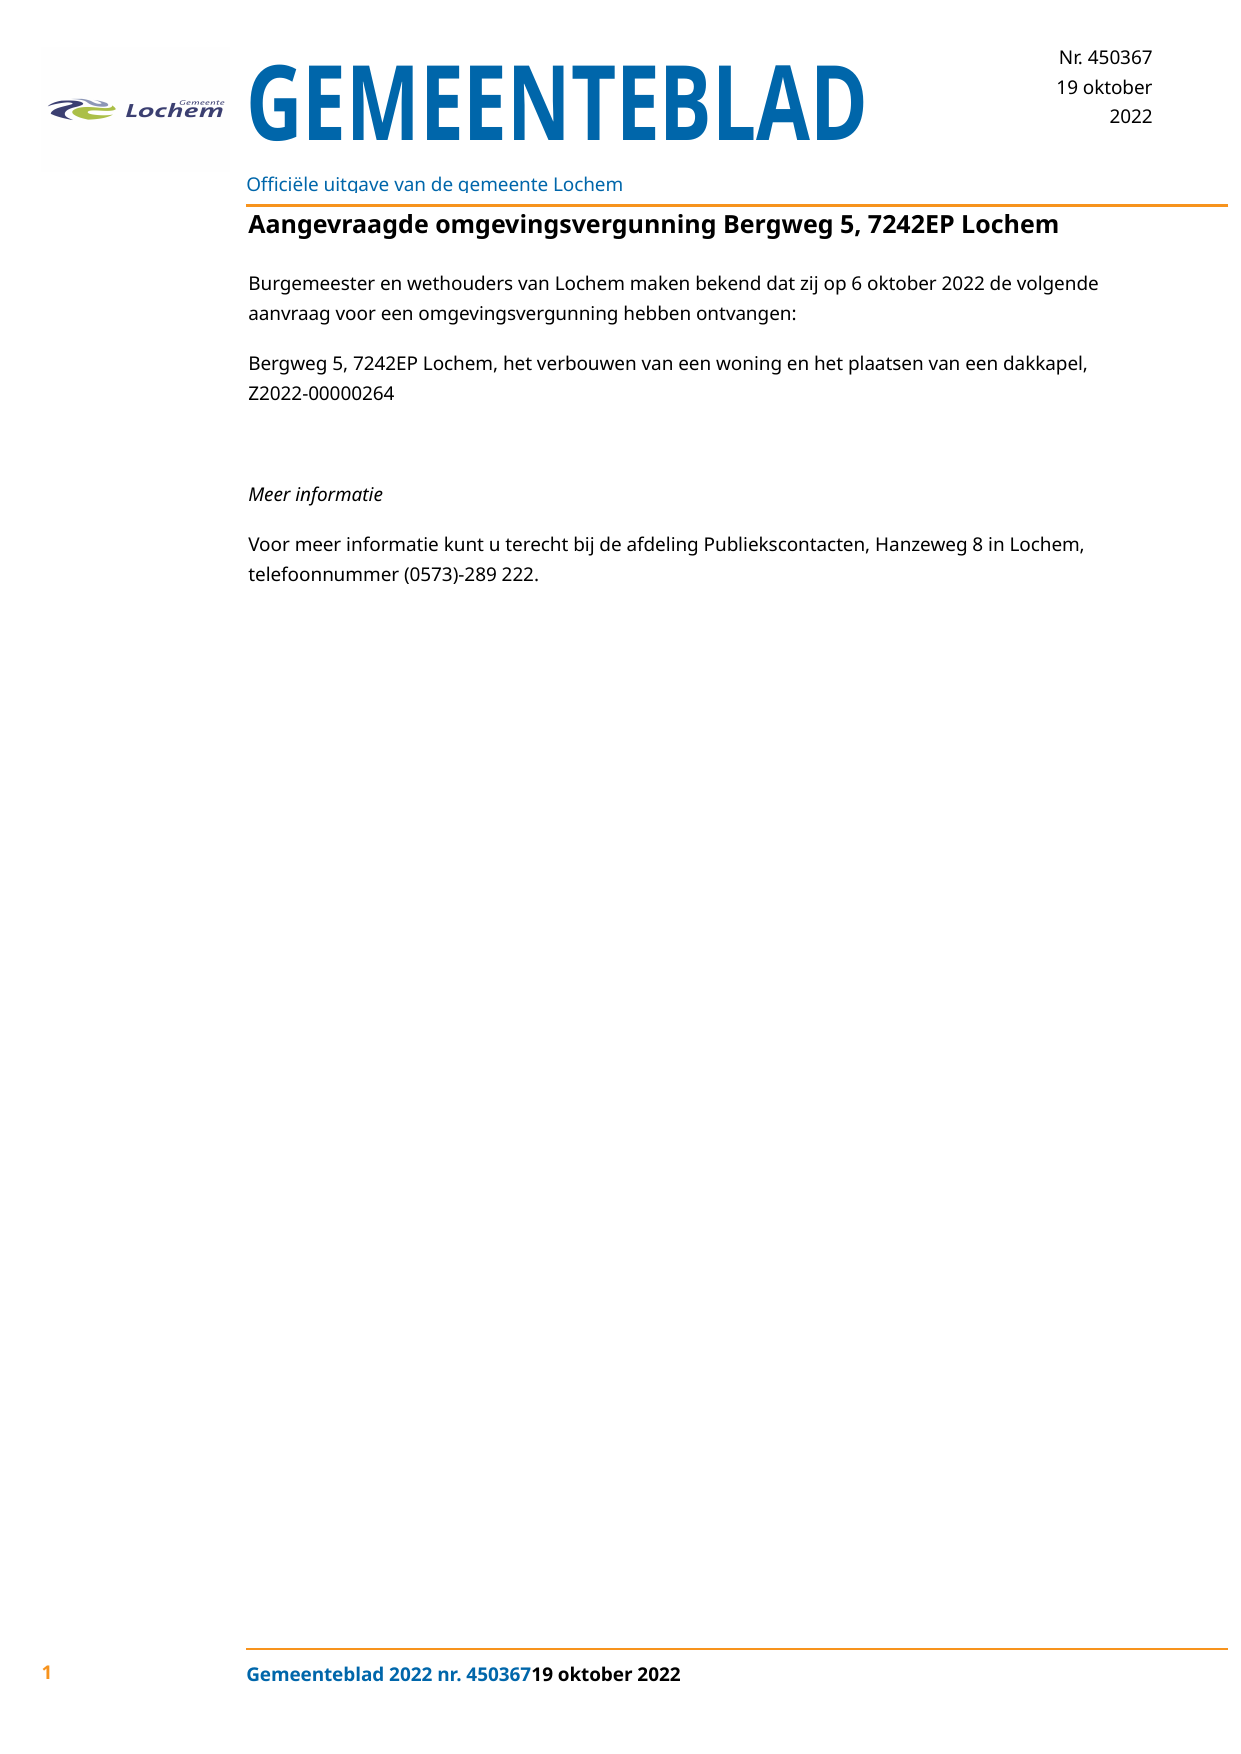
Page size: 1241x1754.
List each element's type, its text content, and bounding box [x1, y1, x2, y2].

picture [41, 47, 231, 172]
text Burgemeester en wethouders van Lochem maken bekend dat zij op 6 oktober 2022 de volgende aanvraag voor een omgevingsvergunning hebben ontvangen: [248, 270, 1152, 326]
text Aangevraagde omgevingsvergunning Bergweg 5, 7242EP Lochem [248, 207, 1152, 241]
text Meer informatie [248, 481, 1152, 506]
text Voor meer informatie kunt u terecht bij de afdeling Publiekscontacten, Hanzeweg 8 in Lochem, telefoonnummer (0573)-289 222. [248, 531, 1152, 586]
text Bergweg 5, 7242EP Lochem, het verbouwen van een woning en het plaatsen van een dakkapel, Z2022-00000264 [248, 350, 1152, 406]
